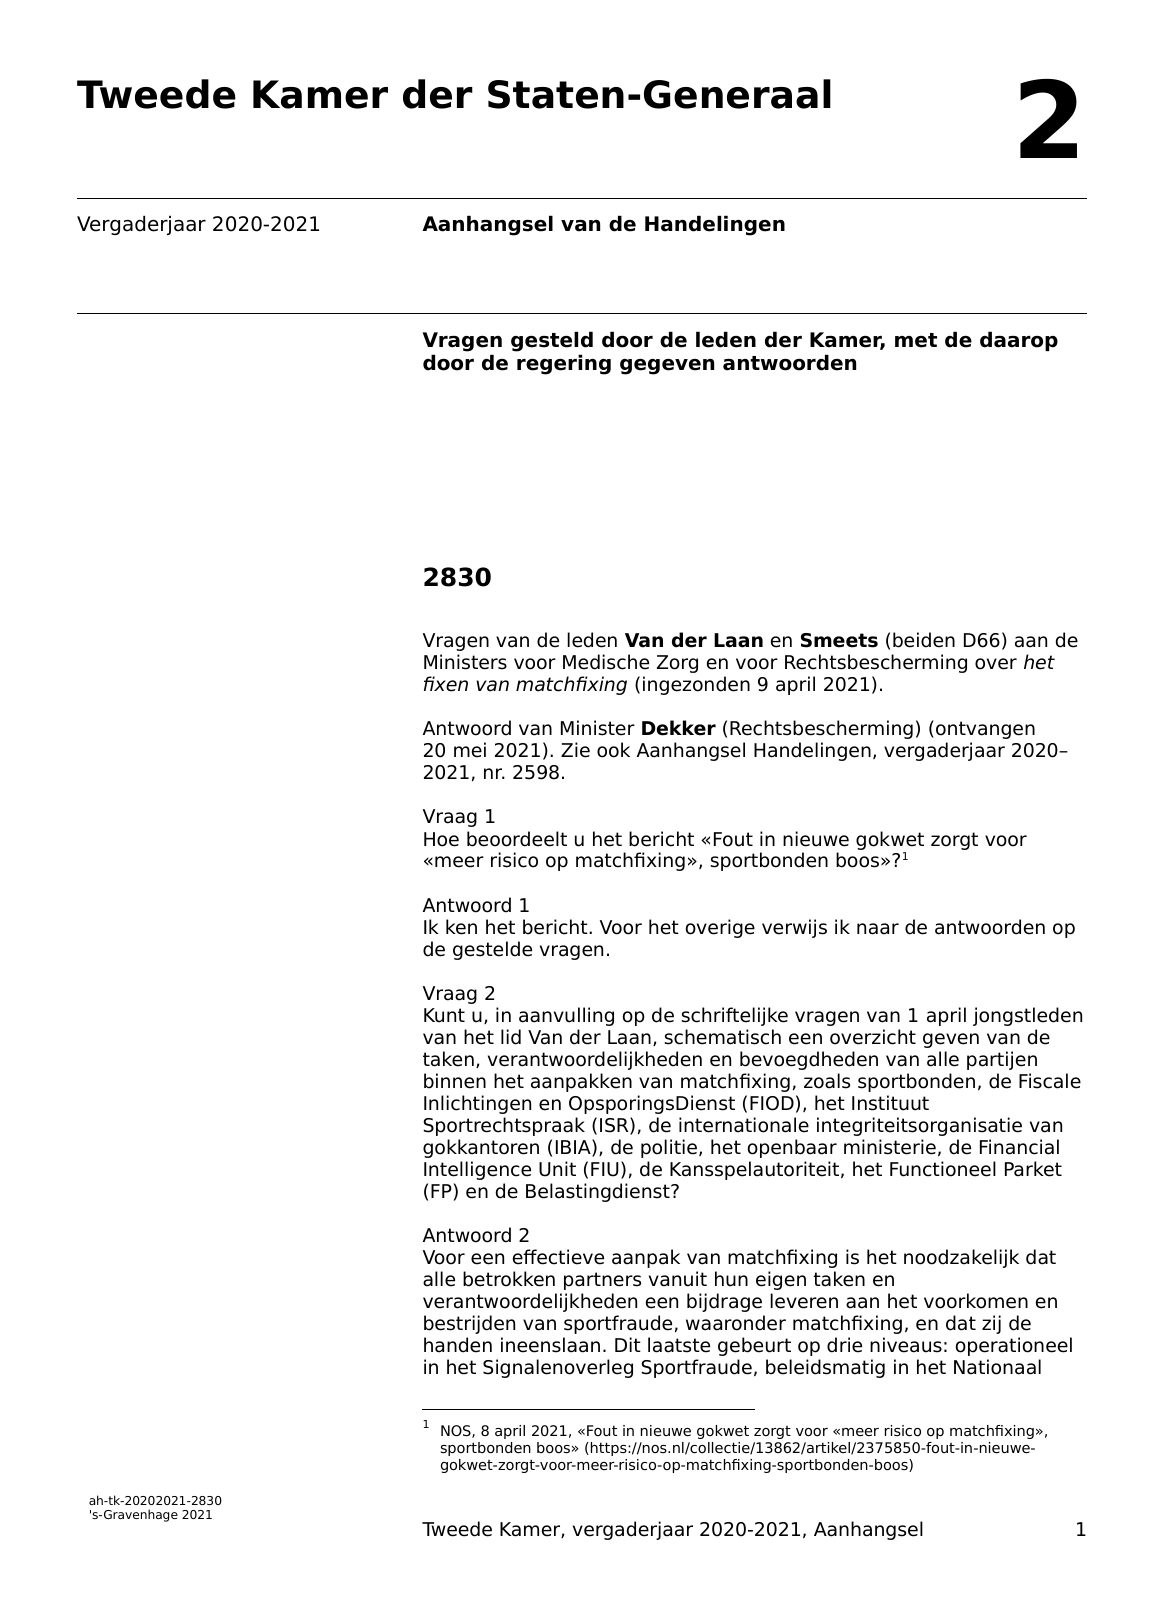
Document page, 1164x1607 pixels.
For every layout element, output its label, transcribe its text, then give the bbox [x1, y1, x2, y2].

table_cell Vergaderjaar 2020-2021 [77, 199, 422, 313]
table_cell [77, 314, 422, 375]
text Vraag 1 [422, 806, 1087, 828]
text 's-Gravenhage 2021 [88, 1508, 323, 1522]
text Antwoord 1 [422, 894, 1087, 917]
text Voor een effectieve aanpak van matchfixing is het noodzakelijk dat alle betrokken partners vanuit hun eigen taken en verantwoordelijkheden een bijdrage leveren aan het voorkomen en bestrijden van sportfraude, waaronder matchfixing, en dat zij de handen ineenslaan. Dit laatste gebeurt op drie niveaus: operationeel in het Signalenoverleg Sportfraude, beleidsmatig in het Nationaal [422, 1247, 1087, 1378]
text Vraag 2 [422, 983, 1087, 1005]
text Antwoord van Minister Dekker (Rechtsbescherming) (ontvangen 20 mei 2021). Zie ook Aanhangsel Handelingen, vergaderjaar 2020–2021, nr. 2598. [422, 718, 1087, 784]
text NOS, 8 april 2021, «Fout in nieuwe gokwet zorgt voor «meer risico op matchfixing», sportbonden boos» (https://nos.nl/collectie/13862/artikel/2375850-fout-in-nieuwe-gokwet-zorgt-voor-meer-risico-op-matchfixing-sportbonden-boos) [422, 1418, 1087, 1474]
text Ik ken het bericht. Voor het overige verwijs ik naar de antwoorden op de gestelde vragen. [422, 917, 1087, 961]
table_cell Aanhangsel van de Handelingen [422, 199, 1087, 313]
text Vragen van de leden Van der Laan en Smeets (beiden D66) aan de Ministers voor Medische Zorg en voor Rechtsbescherming over het fixen van matchfixing (ingezonden 9 april 2021). [422, 630, 1087, 696]
table_header 2 [886, 59, 1087, 198]
text 2830 [422, 563, 1087, 592]
table_cell Vragen gesteld door de leden der Kamer, met de daarop door de regering gegeven antwoorden [422, 314, 1087, 375]
text Kunt u, in aanvulling op de schriftelijke vragen van 1 april jongstleden van het lid Van der Laan, schematisch een overzicht geven van de taken, verantwoordelijkheden en bevoegdheden van alle partijen binnen het aanpakken van matchfixing, zoals sportbonden, de Fiscale Inlichtingen en OpsporingsDienst (FIOD), het Instituut Sportrechtspraak (ISR), de internationale integriteitsorganisatie van gokkantoren (IBIA), de politie, het openbaar ministerie, de Financial Intelligence Unit (FIU), de Kansspelautoriteit, het Functioneel Parket (FP) en de Belastingdienst? [422, 1005, 1087, 1202]
text ah-tk-20202021-2830 [88, 1494, 323, 1508]
text Hoe beoordeelt u het bericht «Fout in nieuwe gokwet zorgt voor «meer risico op matchfixing», sportbonden boos»? [422, 828, 1087, 872]
table_header Tweede Kamer der Staten-Generaal [77, 59, 886, 198]
text Antwoord 2 [422, 1225, 1087, 1247]
